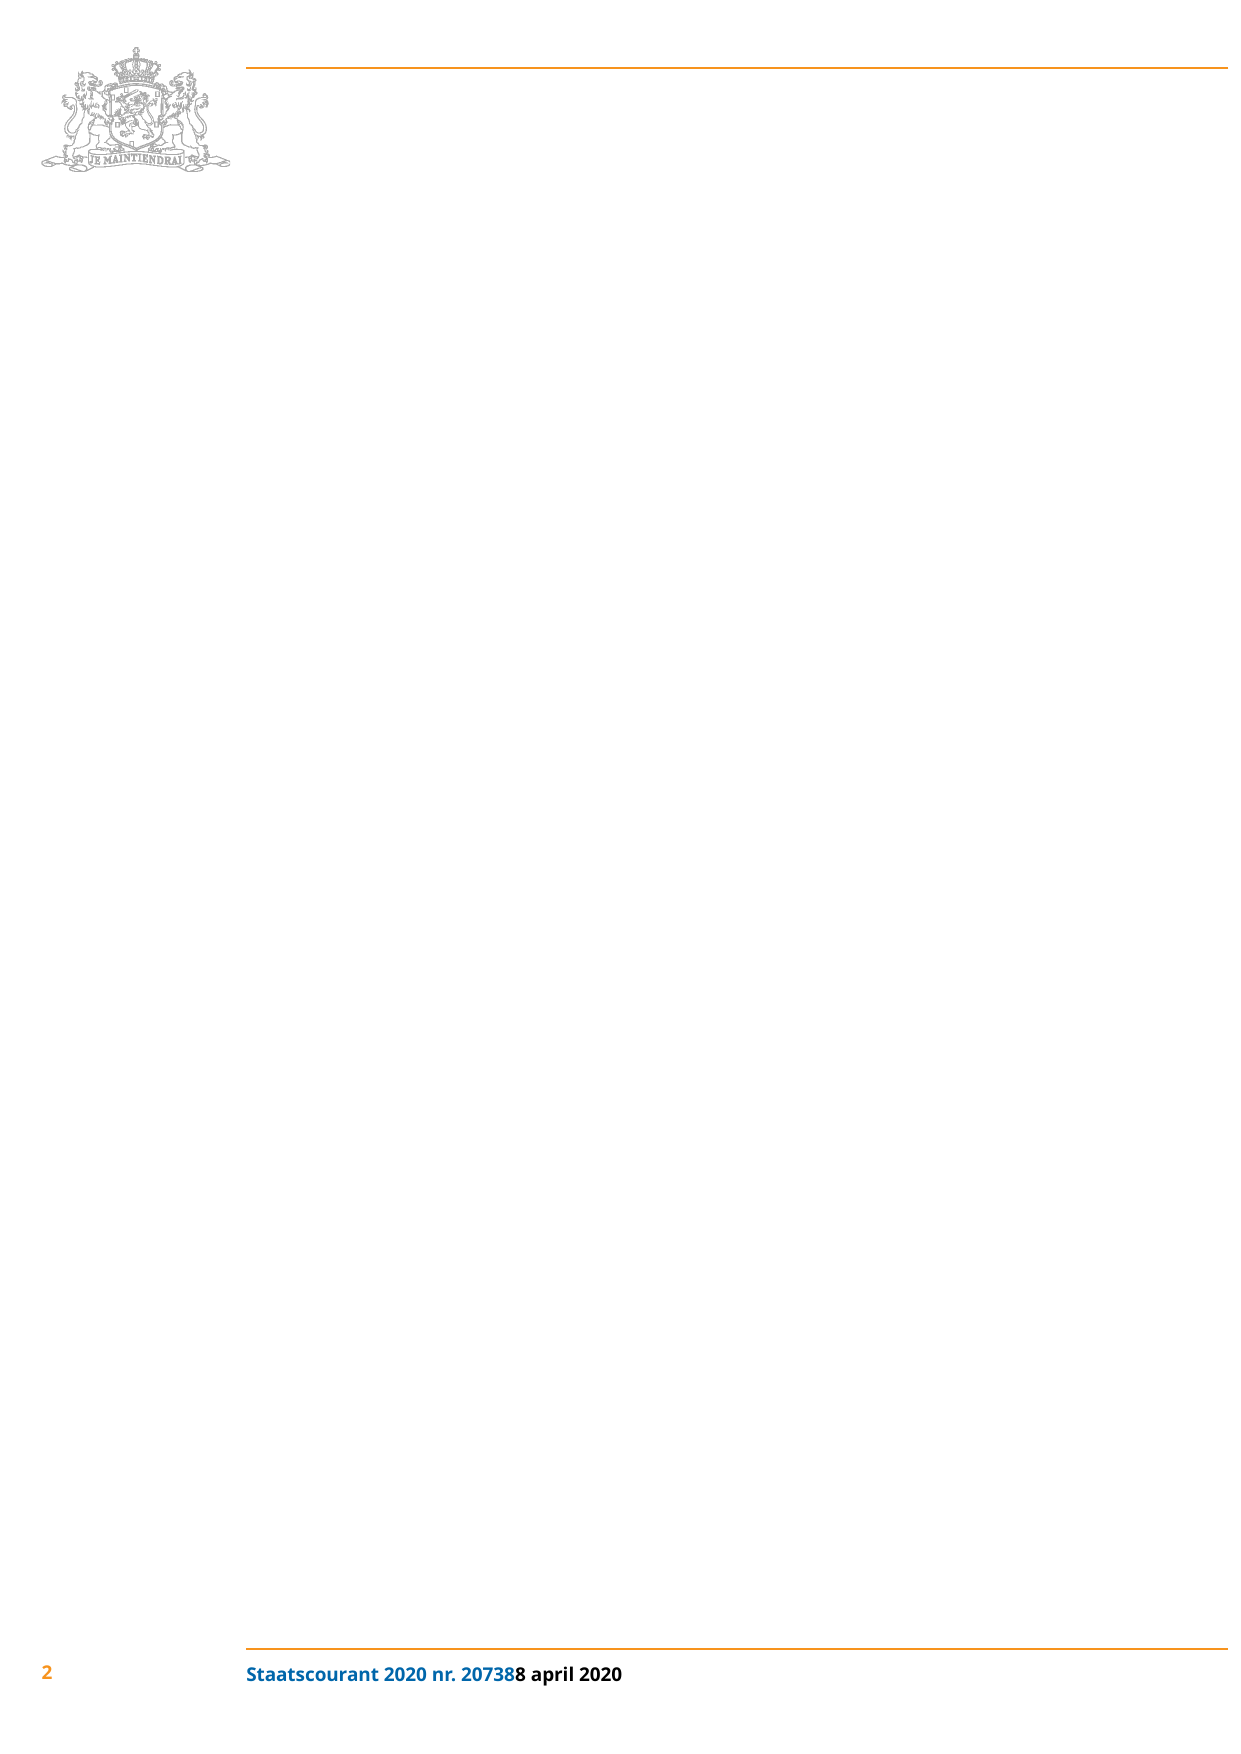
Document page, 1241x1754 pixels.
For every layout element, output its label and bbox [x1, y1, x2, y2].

picture [41, 47, 231, 172]
